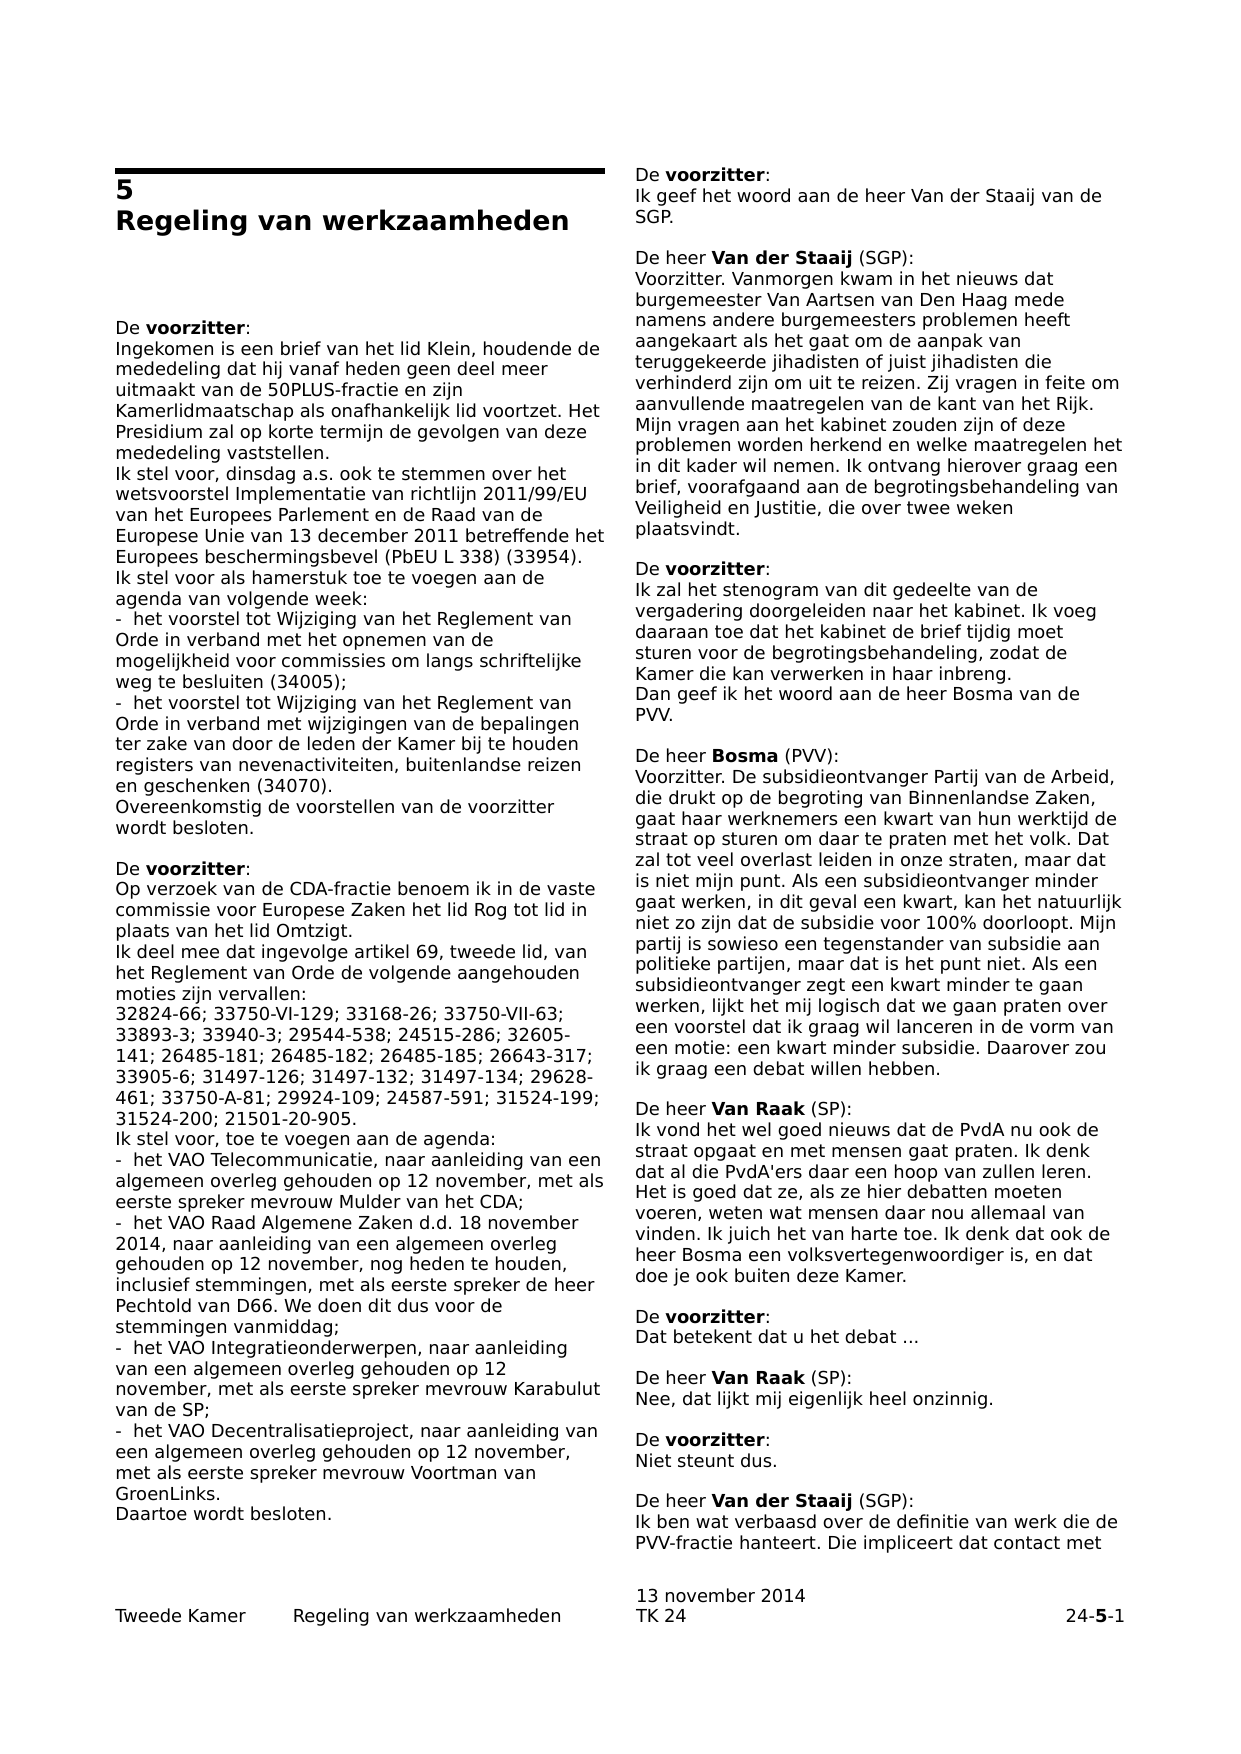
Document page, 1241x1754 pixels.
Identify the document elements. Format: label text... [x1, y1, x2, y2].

text Ik stel voor, dinsdag a.s. ook te stemmen over het wetsvoorstel Implementatie van richtlijn 2011/99/EU van het Europees Parlement en de Raad van de Europese Unie van 13 december 2011 betreffende het Europees beschermingsbevel (PbEU L 338) (33954). [115, 463, 605, 567]
text De heer Van der Staaij (SGP): [635, 1491, 1125, 1512]
text De voorzitter: [115, 858, 605, 879]
text Daartoe wordt besloten. [115, 1504, 605, 1525]
text De heer Van Raak (SP): [635, 1368, 1125, 1389]
text Ik stel voor als hamerstuk toe te voegen aan de agenda van volgende week: [115, 567, 605, 609]
text Dat betekent dat u het debat ... [635, 1327, 1125, 1348]
text De heer Bosma (PVV): [635, 746, 1125, 767]
text Ik zal het stenogram van dit gedeelte van de vergadering doorgeleiden naar het kabinet. Ik voeg daaraan toe dat het kabinet de brief tijdig moet sturen voor de begrotingsbehandeling, zodat de Kamer die kan verwerken in haar inbreng. [635, 580, 1125, 684]
text De voorzitter: [635, 559, 1125, 580]
text Dan geef ik het woord aan de heer Bosma van de PVV. [635, 684, 1125, 726]
text Ik deel mee dat ingevolge artikel 69, tweede lid, van het Reglement van Orde de volgende aangehouden moties zijn vervallen: [115, 942, 605, 1004]
text Nee, dat lijkt mij eigenlijk heel onzinnig. [635, 1389, 1125, 1409]
text De heer Van Raak (SP): [635, 1099, 1125, 1120]
text Niet steunt dus. [635, 1450, 1125, 1471]
text De voorzitter: [635, 1429, 1125, 1450]
list het VAO Telecommunicatie, naar aanleiding van een algemeen overleg gehouden op 12 november, met als eerste spreker mevrouw Mulder van het CDA; [115, 1150, 605, 1212]
list het VAO Integratieonderwerpen, naar aanleiding van een algemeen overleg gehouden op 12 november, met als eerste spreker mevrouw Karabulut van de SP; [115, 1337, 605, 1421]
text De voorzitter: [115, 318, 605, 338]
text De voorzitter: [635, 1306, 1125, 1327]
text Ik stel voor, toe te voegen aan de agenda: [115, 1129, 605, 1150]
list het VAO Decentralisatieproject, naar aanleiding van een algemeen overleg gehouden op 12 november, met als eerste spreker mevrouw Voortman van GroenLinks. [115, 1421, 605, 1504]
list het VAO Raad Algemene Zaken d.d. 18 november 2014, naar aanleiding van een algemeen overleg gehouden op 12 november, nog heden te houden, inclusief stemmingen, met als eerste spreker de heer Pechtold van D66. We doen dit dus voor de stemmingen vanmiddag; [115, 1212, 605, 1337]
text De heer Van der Staaij (SGP): [635, 248, 1125, 268]
text Ingekomen is een brief van het lid Klein, houdende de mededeling dat hij vanaf heden geen deel meer uitmaakt van de 50PLUS-fractie en zijn Kamerlidmaatschap als onafhankelijk lid voortzet. Het Presidium zal op korte termijn de gevolgen van deze mededeling vaststellen. [115, 338, 605, 463]
text Ik ben wat verbaasd over de definitie van werk die de PVV-fractie hanteert. Die impliceert dat contact met [635, 1512, 1125, 1553]
text 32824-66; 33750-VI-129; 33168-26; 33750-VII-63; 33893-3; 33940-3; 29544-538; 24515-286; 32605-141; 26485-181; 26485-182; 26485-185; 26643-317; 33905-6; 31497-126; 31497-132; 31497-134; 29628-461; 33750-A-81; 29924-109; 24587-591; 31524-199; 31524-200; 21501-20-905. [115, 1004, 605, 1129]
text Voorzitter. De subsidieontvanger Partij van de Arbeid, die drukt op de begroting van Binnenlandse Zaken, gaat haar werknemers een kwart van hun werktijd de straat op sturen om daar te praten met het volk. Dat zal tot veel overlast leiden in onze straten, maar dat is niet mijn punt. Als een subsidieontvanger minder gaat werken, in dit geval een kwart, kan het natuurlijk niet zo zijn dat de subsidie voor 100% doorloopt. Mijn partij is sowieso een tegenstander van subsidie aan politieke partijen, maar dat is het punt niet. Als een subsidieontvanger zegt een kwart minder te gaan werken, lijkt het mij logisch dat we gaan praten over een voorstel dat ik graag wil lanceren in de vorm van een motie: een kwart minder subsidie. Daarover zou ik graag een debat willen hebben. [635, 767, 1125, 1079]
list het voorstel tot Wijziging van het Reglement van Orde in verband met wijzigingen van de bepalingen ter zake van door de leden der Kamer bij te houden registers van nevenactiviteiten, buitenlandse reizen en geschenken (34070). [115, 692, 605, 797]
text Ik vond het wel goed nieuws dat de PvdA nu ook de straat opgaat en met mensen gaat praten. Ik denk dat al die PvdA'ers daar een hoop van zullen leren. Het is goed dat ze, als ze hier debatten moeten voeren, weten wat mensen daar nou allemaal van vinden. Ik juich het van harte toe. Ik denk dat ook de heer Bosma een volksvertegenwoordiger is, en dat doe je ook buiten deze Kamer. [635, 1120, 1125, 1286]
text De voorzitter: [635, 165, 1125, 186]
text Ik geef het woord aan de heer Van der Staaij van de SGP. [635, 186, 1125, 228]
list het voorstel tot Wijziging van het Reglement van Orde in verband met het opnemen van de mogelijkheid voor commissies om langs schriftelijke weg te besluiten (34005); [115, 609, 605, 692]
text Overeenkomstig de voorstellen van de voorzitter wordt besloten. [115, 797, 605, 838]
text Op verzoek van de CDA-fractie benoem ik in de vaste commissie voor Europese Zaken het lid Rog tot lid in plaats van het lid Omtzigt. [115, 879, 605, 942]
text Voorzitter. Vanmorgen kwam in het nieuws dat burgemeester Van Aartsen van Den Haag mede namens andere burgemeesters problemen heeft aangekaart als het gaat om de aanpak van teruggekeerde jihadisten of juist jihadisten die verhinderd zijn om uit te reizen. Zij vragen in feite om aanvullende maatregelen van de kant van het Rijk. Mijn vragen aan het kabinet zouden zijn of deze problemen worden herkend en welke maatregelen het in dit kader wil nemen. Ik ontvang hierover graag een brief, voorafgaand aan de begrotingsbehandeling van Veiligheid en Justitie, die over twee weken plaatsvindt. [635, 268, 1125, 539]
title 5 Regeling van werkzaamheden [115, 174, 605, 237]
